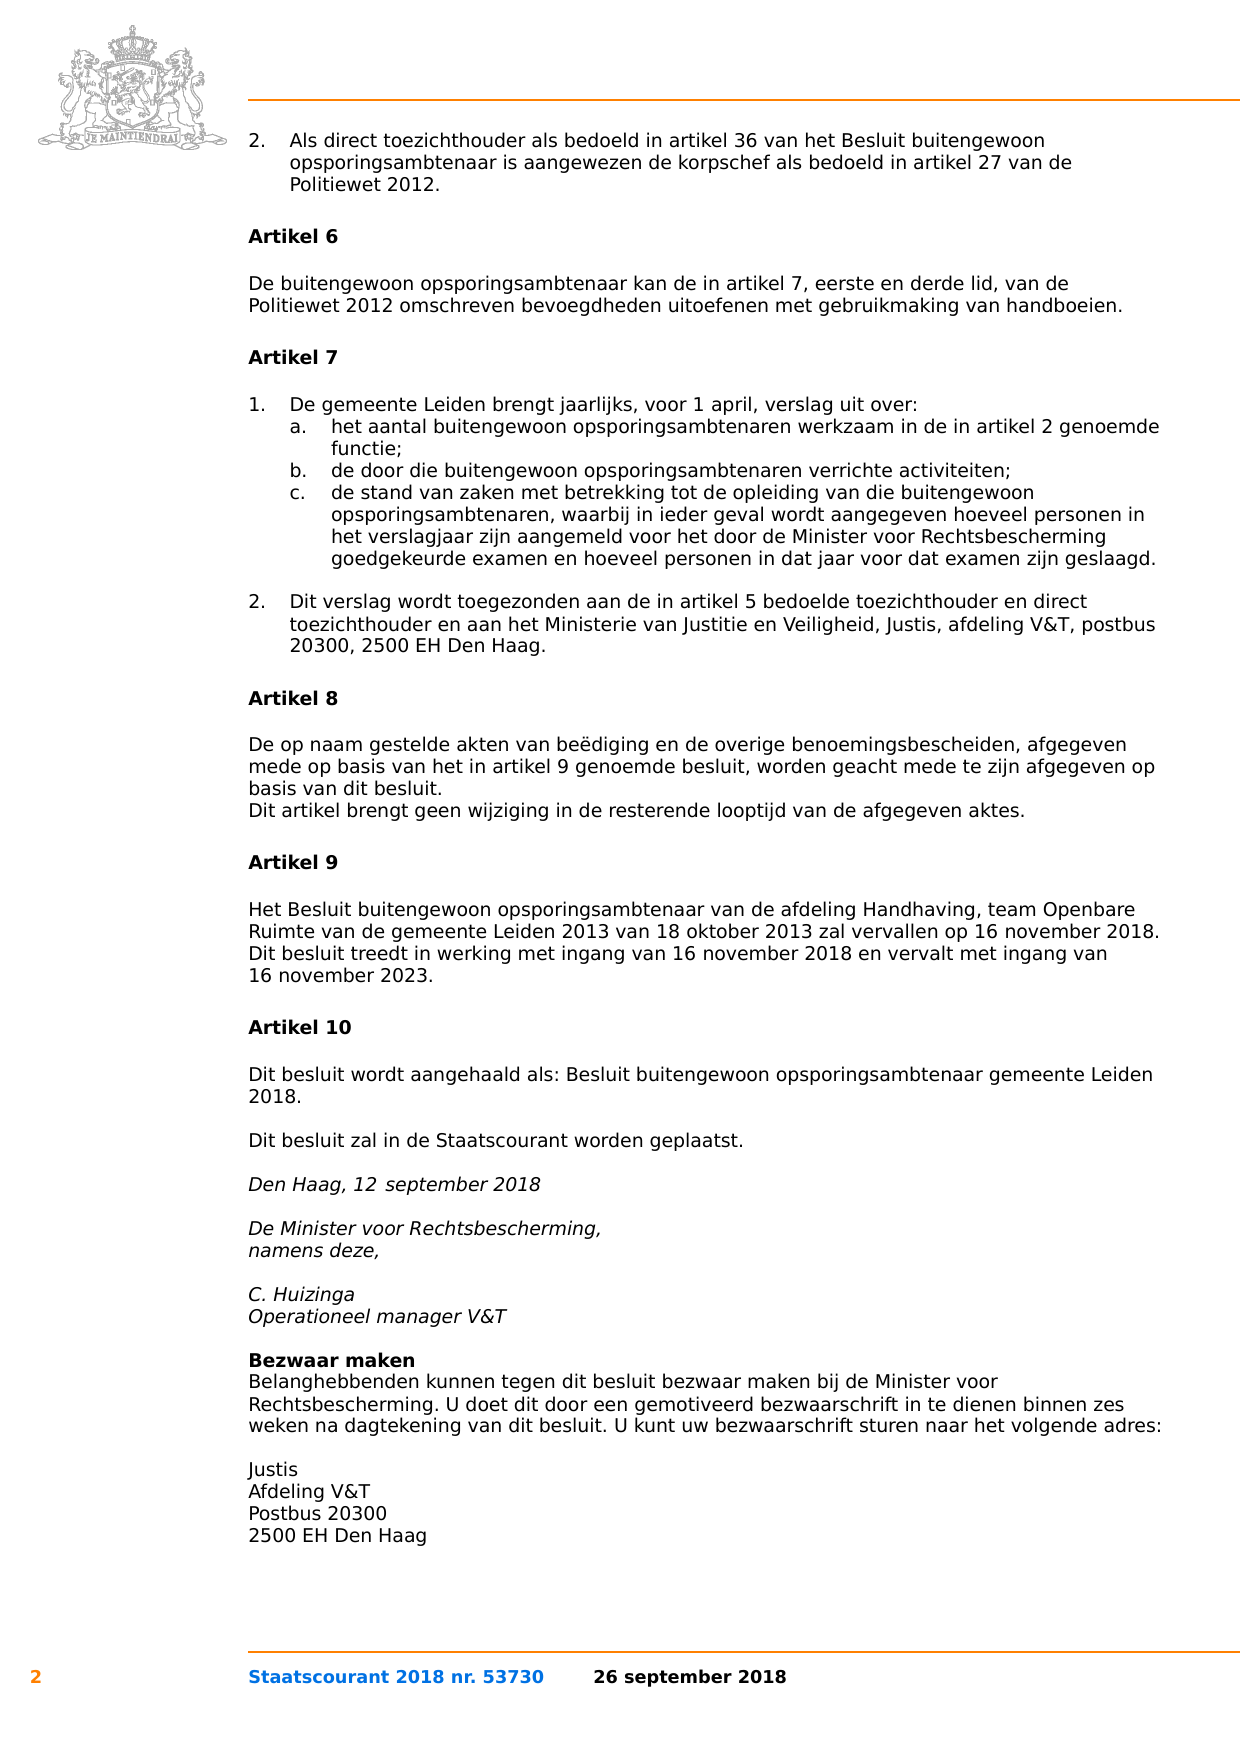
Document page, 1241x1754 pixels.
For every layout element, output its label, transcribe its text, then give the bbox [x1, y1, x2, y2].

text De Minister voor Rechtsbescherming, namens deze, C. Huizinga Operationeel manager V&T [248, 1218, 1163, 1328]
subtitle Artikel 6 [248, 226, 1163, 248]
picture [38, 25, 227, 150]
text b. de door die buitengewoon opsporingsambtenaren verrichte activiteiten; [289, 460, 1163, 482]
text 2500 EH Den Haag [248, 1525, 1163, 1547]
text De op naam gestelde akten van beëdiging en de overige benoemingsbescheiden, afgegeven mede op basis van het in artikel 9 genoemde besluit, worden geacht mede te zijn afgegeven op basis van dit besluit. [248, 734, 1163, 800]
text Bezwaar maken [248, 1349, 1163, 1371]
text Dit artikel brengt geen wijziging in de resterende looptijd van de afgegeven aktes. [248, 800, 1163, 822]
subtitle Artikel 10 [248, 1017, 1163, 1039]
text Dit besluit treedt in werking met ingang van 16 november 2018 en vervalt met ingang van 16 november 2023. [248, 943, 1163, 987]
subtitle Artikel 9 [248, 852, 1163, 874]
text a. het aantal buitengewoon opsporingsambtenaren werkzaam in de in artikel 2 genoemde functie; [289, 416, 1163, 460]
subtitle Artikel 8 [248, 687, 1163, 709]
text Dit besluit zal in de Staatscourant worden geplaatst. [248, 1130, 1163, 1152]
text De buitengewoon opsporingsambtenaar kan de in artikel 7, eerste en derde lid, van de Politiewet 2012 omschreven bevoegdheden uitoefenen met gebruikmaking van handboeien. [248, 273, 1163, 317]
text Den Haag, 12 september 2018 [248, 1174, 1163, 1196]
text 2. Als direct toezichthouder als bedoeld in artikel 36 van het Besluit buitengewoon opsporingsambtenaar is aangewezen de korpschef als bedoeld in artikel 27 van de Politiewet 2012. [248, 130, 1163, 196]
text Justis [248, 1459, 1163, 1481]
text 2. Dit verslag wordt toegezonden aan de in artikel 5 bedoelde toezichthouder en direct toezichthouder en aan het Ministerie van Justitie en Veiligheid, Justis, afdeling V&T, postbus 20300, 2500 EH Den Haag. [248, 591, 1163, 657]
subtitle Artikel 7 [248, 347, 1163, 369]
text Afdeling V&T [248, 1481, 1163, 1503]
text 1. De gemeente Leiden brengt jaarlijks, voor 1 april, verslag uit over: [248, 394, 1163, 416]
text c. de stand van zaken met betrekking tot de opleiding van die buitengewoon opsporingsambtenaren, waarbij in ieder geval wordt aangegeven hoeveel personen in het verslagjaar zijn aangemeld voor het door de Minister voor Rechtsbescherming goedgekeurde examen en hoeveel personen in dat jaar voor dat examen zijn geslaagd. [289, 482, 1163, 569]
text Het Besluit buitengewoon opsporingsambtenaar van de afdeling Handhaving, team Openbare Ruimte van de gemeente Leiden 2013 van 18 oktober 2013 zal vervallen op 16 november 2018. [248, 899, 1163, 943]
text Dit besluit wordt aangehaald als: Besluit buitengewoon opsporingsambtenaar gemeente Leiden 2018. [248, 1064, 1163, 1108]
text Belanghebbenden kunnen tegen dit besluit bezwaar maken bij de Minister voor Rechtsbescherming. U doet dit door een gemotiveerd bezwaarschrift in te dienen binnen zes weken na dagtekening van dit besluit. U kunt uw bezwaarschrift sturen naar het volgende adres: [248, 1371, 1163, 1437]
text Postbus 20300 [248, 1503, 1163, 1525]
